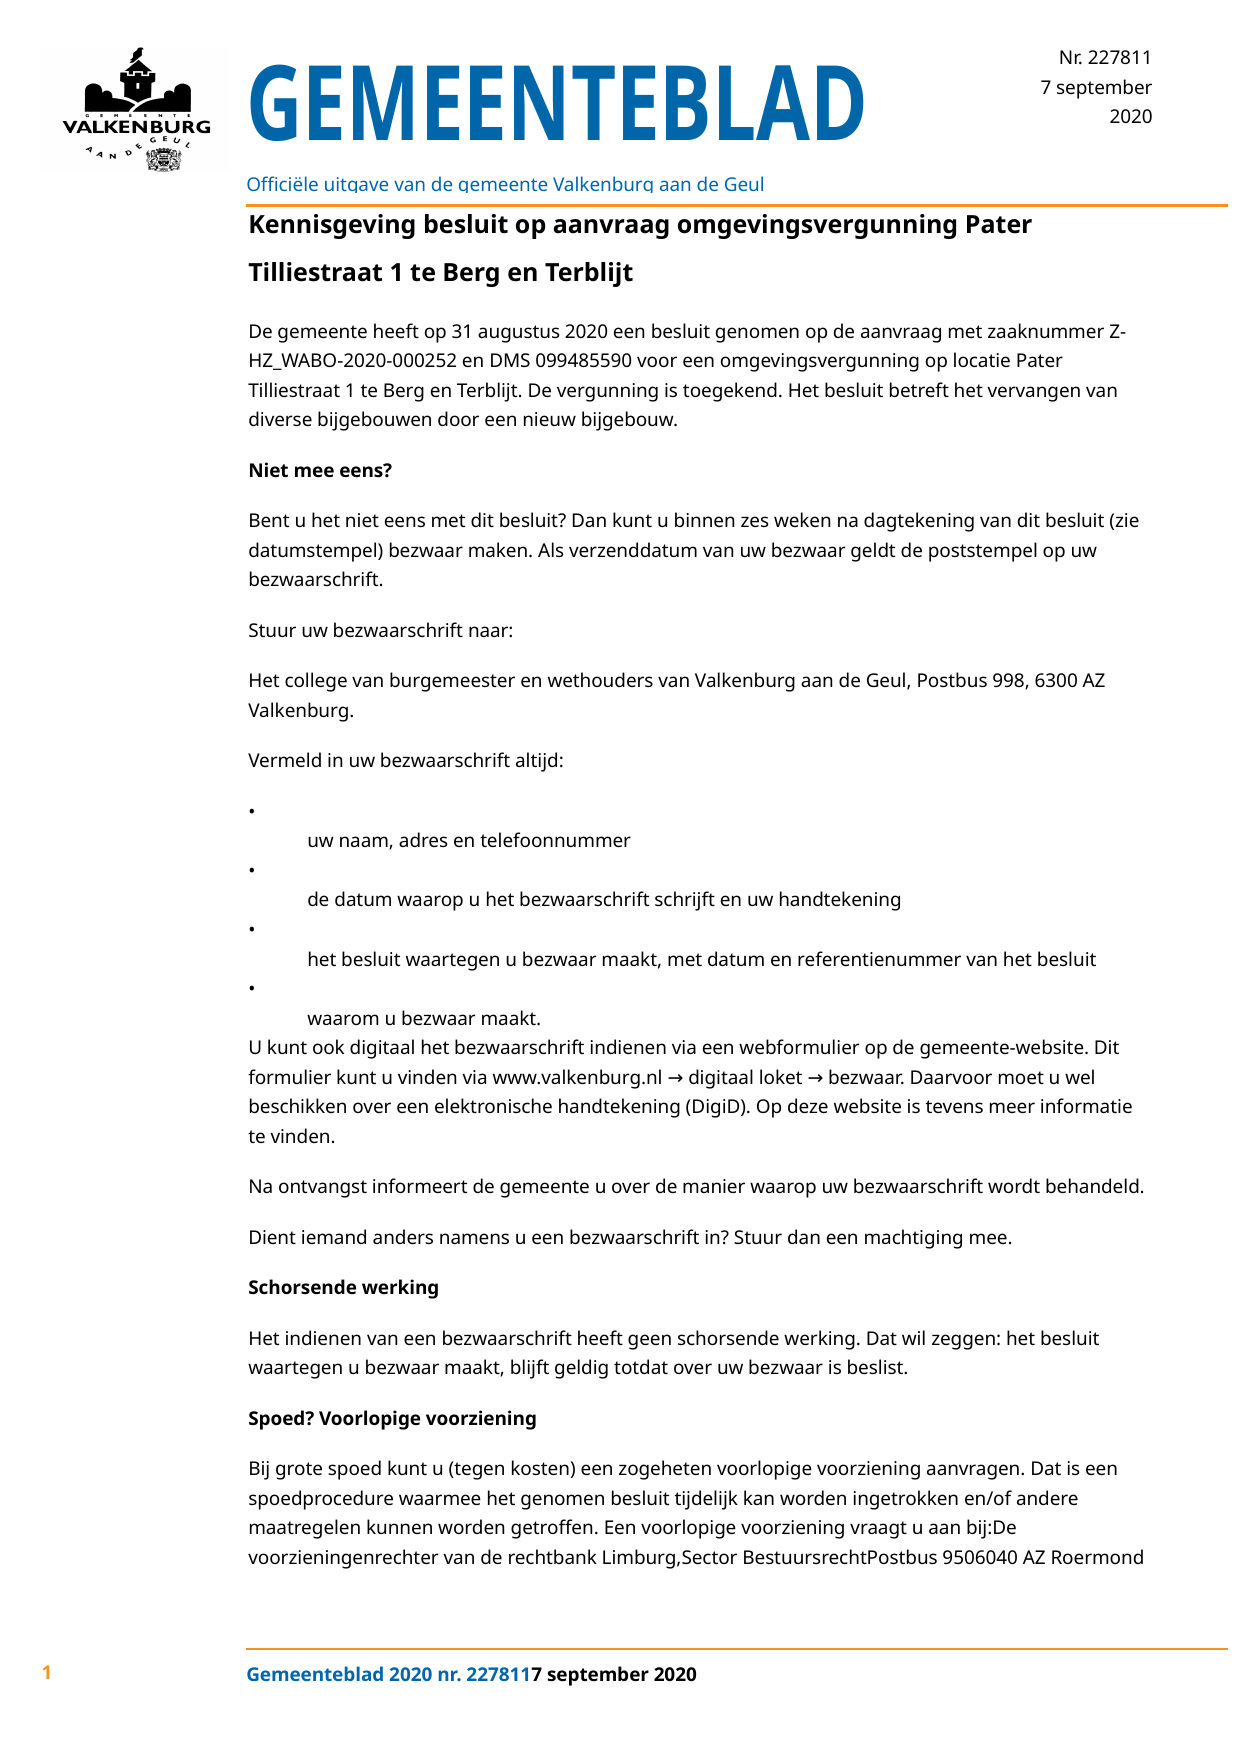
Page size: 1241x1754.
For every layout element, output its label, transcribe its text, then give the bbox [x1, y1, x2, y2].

text Bent u het niet eens met dit besluit? Dan kunt u binnen zes weken na dagtekening van dit besluit (zie datumstempel) bezwaar maken. Als verzenddatum van uw bezwaar geldt de poststempel op uw bezwaarschrift. [248, 507, 1152, 592]
text Het indienen van een bezwaarschrift heeft geen schorsende werking. Dat wil zeggen: het besluit waartegen u bezwaar maakt, blijft geldig totdat over uw bezwaar is beslist. [248, 1325, 1152, 1380]
text De gemeente heeft op 31 augustus 2020 een besluit genomen op de aanvraag met zaaknummer Z-HZ_WABO-2020-000252 en DMS 099485590 voor een omgevingsvergunning op locatie Pater Tilliestraat 1 te Berg en Terblijt. De vergunning is toegekend. Het besluit betreft het vervangen van diverse bijgebouwen door een nieuw bijgebouw. [248, 318, 1152, 432]
text Vermeld in uw bezwaarschrift altijd: [248, 747, 1152, 773]
list het besluit waartegen u bezwaar maakt, met datum en referentienummer van het besluit [248, 946, 1152, 972]
text Niet mee eens? [248, 457, 1152, 483]
text Stuur uw bezwaarschrift naar: [248, 617, 1152, 643]
list uw naam, adres en telefoonnummer [248, 827, 1152, 853]
list waarom u bezwaar maakt. [248, 1005, 1152, 1031]
text Dient iemand anders namens u een bezwaarschrift in? Stuur dan een machtiging mee. [248, 1224, 1152, 1250]
text Het college van burgemeester en wethouders van Valkenburg aan de Geul, Postbus 998, 6300 AZ Valkenburg. [248, 667, 1152, 723]
text Bij grote spoed kunt u (tegen kosten) een zogeheten voorlopige voorziening aanvragen. Dat is een spoedprocedure waarmee het genomen besluit tijdelijk kan worden ingetrokken en/of andere maatregelen kunnen worden getroffen. Een voorlopige voorziening vraagt u aan bij:De voorzieningenrechter van de rechtbank Limburg,Sector BestuursrechtPostbus 9506040 AZ Roermond [248, 1455, 1152, 1570]
text Schorsende werking [248, 1274, 1152, 1300]
text Kennisgeving besluit op aanvraag omgevingsvergunning Pater Tilliestraat 1 te Berg en Terblijt [248, 207, 1152, 288]
text U kunt ook digitaal het bezwaarschrift indienen via een webformulier op de gemeente-website. Dit formulier kunt u vinden via www.valkenburg.nl → digitaal loket → bezwaar. Daarvoor moet u wel beschikken over een elektronische handtekening (DigiD). Op deze website is tevens meer informatie te vinden. [248, 1034, 1152, 1149]
text Na ontvangst informeert de gemeente u over de manier waarop uw bezwaarschrift wordt behandeld. [248, 1174, 1152, 1199]
text Spoed? Voorlopige voorziening [248, 1405, 1152, 1431]
list de datum waarop u het bezwaarschrift schrijft en uw handtekening [248, 887, 1152, 912]
picture [41, 47, 231, 172]
